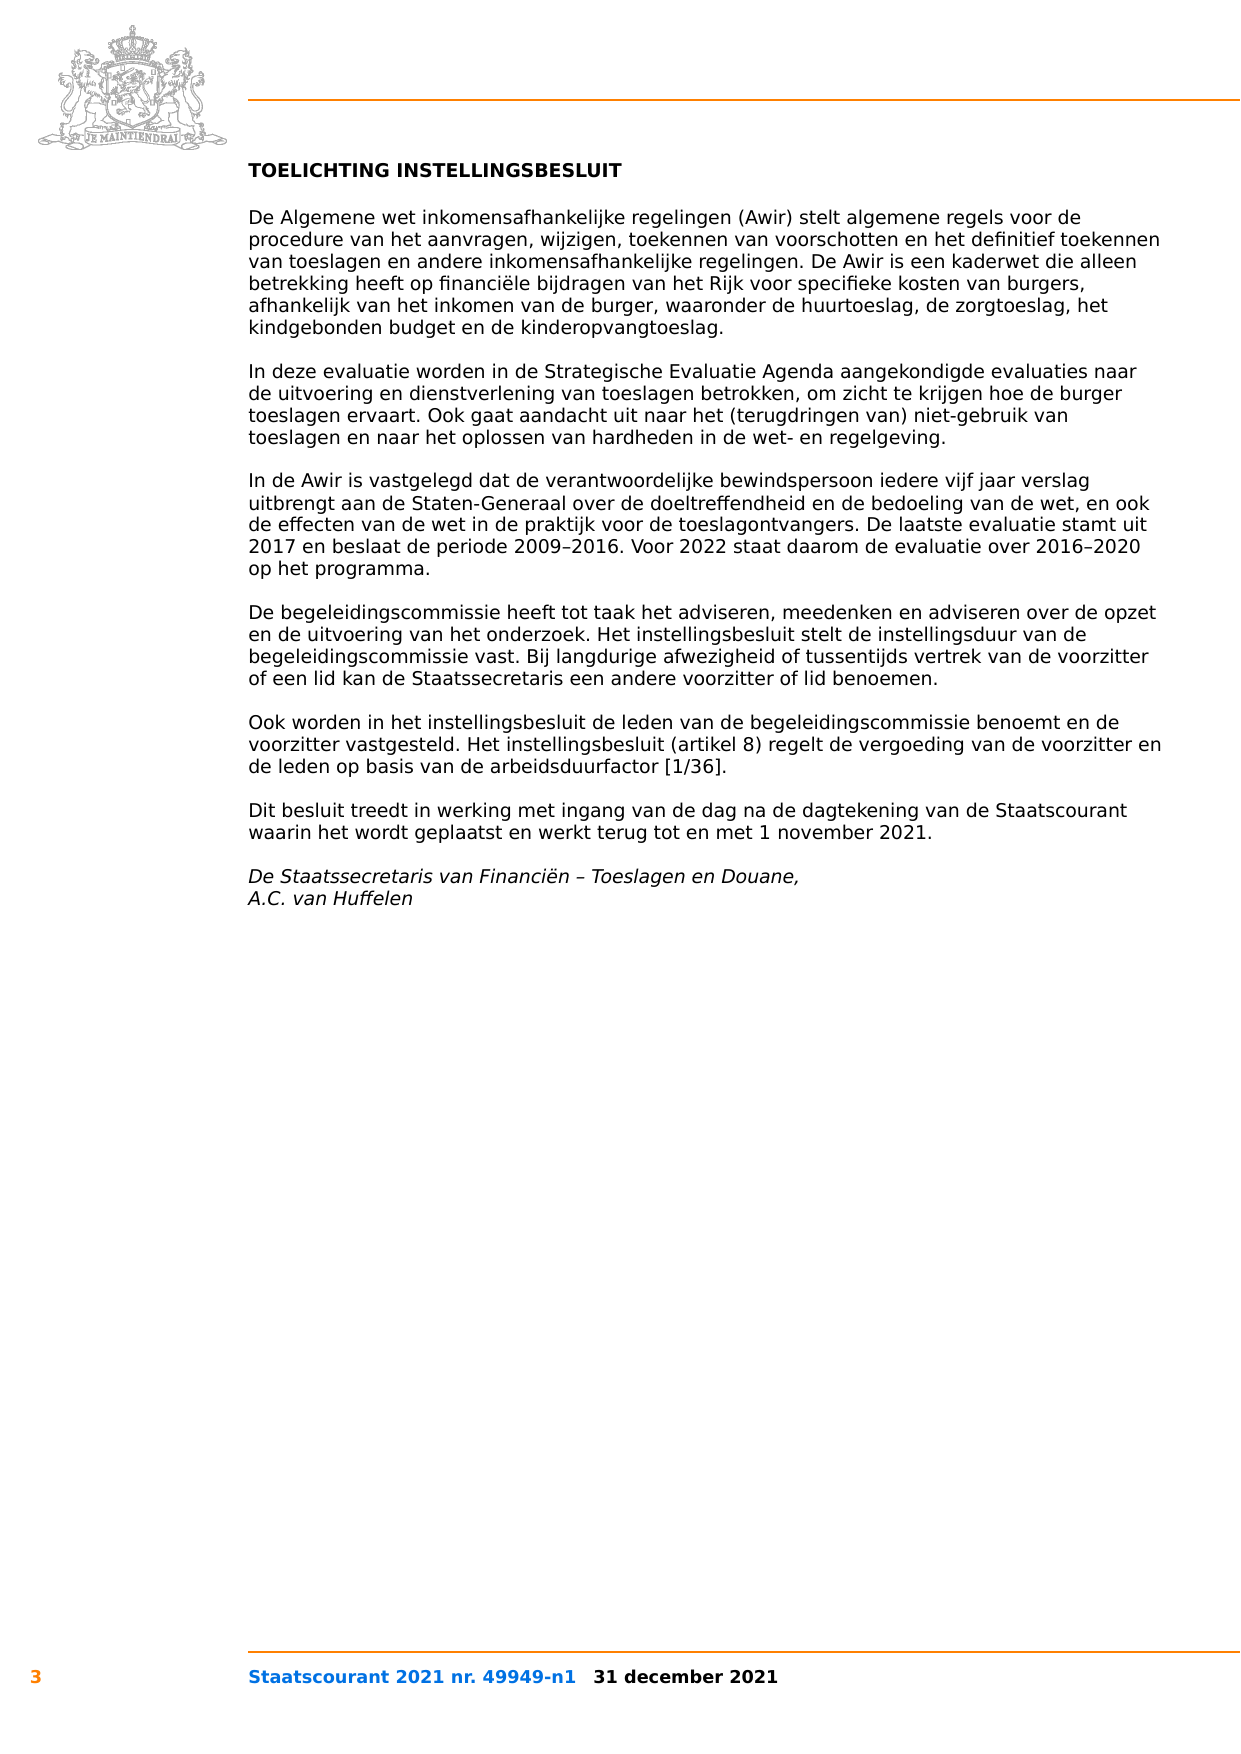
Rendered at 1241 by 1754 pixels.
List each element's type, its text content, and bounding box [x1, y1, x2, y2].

subtitle TOELICHTING INSTELLINGSBESLUIT [248, 160, 1163, 182]
text De begeleidingscommissie heeft tot taak het adviseren, meedenken en adviseren over de opzet en de uitvoering van het onderzoek. Het instellingsbesluit stelt de instellingsduur van de begeleidingscommissie vast. Bij langdurige afwezigheid of tussentijds vertrek van de voorzitter of een lid kan de Staatssecretaris een andere voorzitter of lid benoemen. [248, 602, 1163, 690]
picture [38, 25, 227, 150]
text Dit besluit treedt in werking met ingang van de dag na de dagtekening van de Staatscourant waarin het wordt geplaatst en werkt terug tot en met 1 november 2021. [248, 800, 1163, 844]
text De Staatssecretaris van Financiën – Toeslagen en Douane, A.C. van Huffelen [248, 866, 1163, 909]
text In deze evaluatie worden in de Strategische Evaluatie Agenda aangekondigde evaluaties naar de uitvoering en dienstverlening van toeslagen betrokken, om zicht te krijgen hoe de burger toeslagen ervaart. Ook gaat aandacht uit naar het (terugdringen van) niet-gebruik van toeslagen en naar het oplossen van hardheden in de wet- en regelgeving. [248, 361, 1163, 448]
text De Algemene wet inkomensafhankelijke regelingen (Awir) stelt algemene regels voor de procedure van het aanvragen, wijzigen, toekennen van voorschotten en het definitief toekennen van toeslagen en andere inkomensafhankelijke regelingen. De Awir is een kaderwet die alleen betrekking heeft op financiële bijdragen van het Rijk voor specifieke kosten van burgers, afhankelijk van het inkomen van de burger, waaronder de huurtoeslag, de zorgtoeslag, het kindgebonden budget en de kinderopvangtoeslag. [248, 207, 1163, 339]
text In de Awir is vastgelegd dat de verantwoordelijke bewindspersoon iedere vijf jaar verslag uitbrengt aan de Staten-Generaal over de doeltreffendheid en de bedoeling van de wet, en ook de effecten van de wet in de praktijk voor de toeslagontvangers. De laatste evaluatie stamt uit 2017 en beslaat de periode 2009–2016. Voor 2022 staat daarom de evaluatie over 2016–2020 op het programma. [248, 470, 1163, 580]
text Ook worden in het instellingsbesluit de leden van de begeleidingscommissie benoemt en de voorzitter vastgesteld. Het instellingsbesluit (artikel 8) regelt de vergoeding van de voorzitter en de leden op basis van de arbeidsduurfactor [1/36]. [248, 712, 1163, 778]
